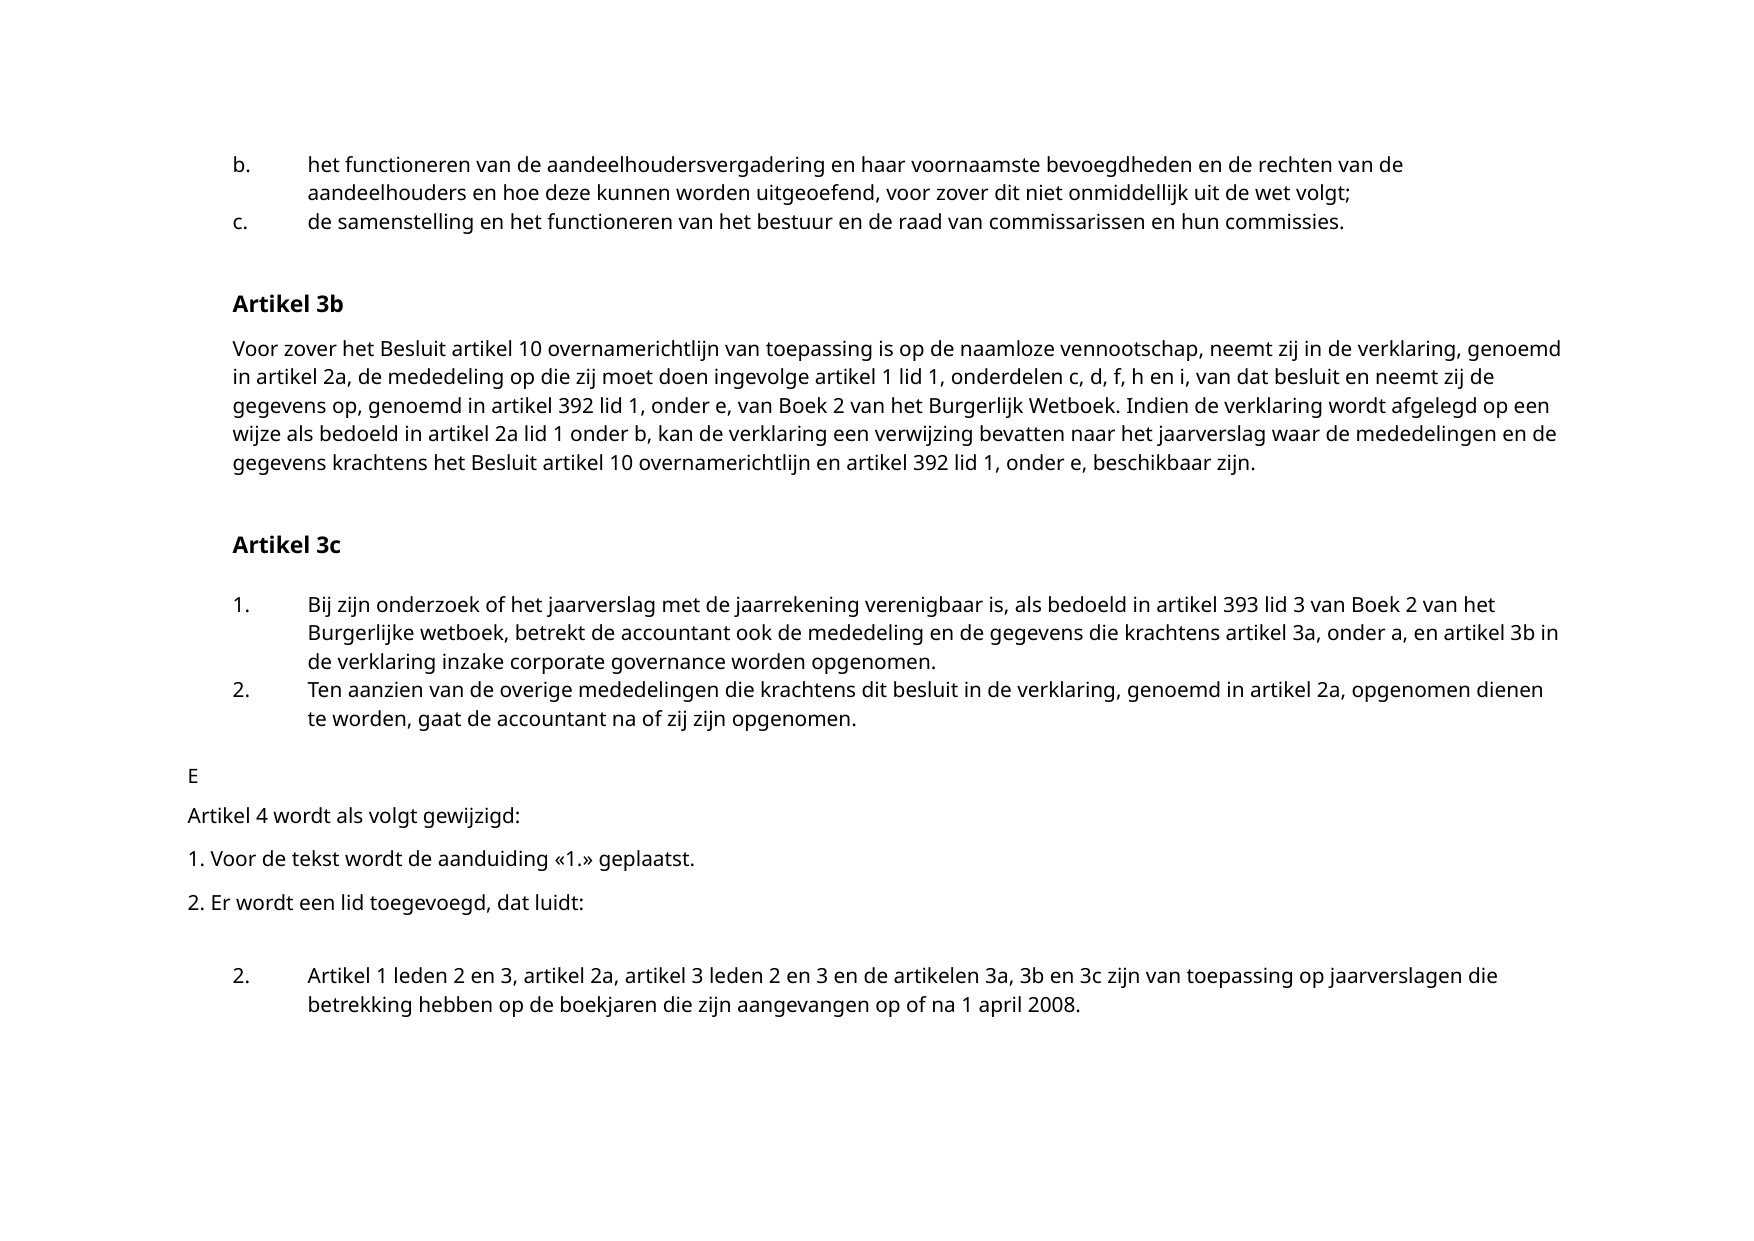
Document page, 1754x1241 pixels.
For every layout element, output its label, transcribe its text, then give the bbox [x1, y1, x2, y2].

list Bij zijn onderzoek of het jaarverslag met de jaarrekening verenigbaar is, als bedoeld in artikel 393 lid 3 van Boek 2 van het Burgerlijke wetboek, betrekt de accountant ook de mededeling en de gegevens die krachtens artikel 3a, onder a, en artikel 3b in de verklaring inzake corporate governance worden opgenomen. [232, 590, 1566, 675]
text Voor zover het Besluit artikel 10 overnamerichtlijn van toepassing is op de naamloze vennootschap, neemt zij in de verklaring, genoemd in artikel 2a, de mededeling op die zij moet doen ingevolge artikel 1 lid 1, onderdelen c, d, f, h en i, van dat besluit en neemt zij de gegevens op, genoemd in artikel 392 lid 1, onder e, van Boek 2 van het Burgerlijk Wetboek. Indien de verklaring wordt afgelegd op een wijze als bedoeld in artikel 2a lid 1 onder b, kan de verklaring een verwijzing bevatten naar het jaarverslag waar de mededelingen en de gegevens krachtens het Besluit artikel 10 overnamerichtlijn en artikel 392 lid 1, onder e, beschikbaar zijn. [232, 334, 1566, 476]
list Ten aanzien van de overige mededelingen die krachtens dit besluit in de verklaring, genoemd in artikel 2a, opgenomen dienen te worden, gaat de accountant na of zij zijn opgenomen. [232, 675, 1566, 732]
subtitle Artikel 3b [232, 288, 1566, 319]
subtitle Artikel 3c [232, 529, 1566, 560]
list Artikel 1 leden 2 en 3, artikel 2a, artikel 3 leden 2 en 3 en de artikelen 3a, 3b en 3c zijn van toepassing op jaarverslagen die betrekking hebben op de boekjaren die zijn aangevangen op of na 1 april 2008. [232, 961, 1566, 1018]
list het functioneren van de aandeelhoudersvergadering en haar voornaamste bevoegdheden en de rechten van de aandeelhouders en hoe deze kunnen worden uitgeoefend, voor zover dit niet onmiddellijk uit de wet volgt; [232, 150, 1566, 207]
text Artikel 4 wordt als volgt gewijzigd: [187, 801, 1566, 829]
list de samenstelling en het functioneren van het bestuur en de raad van commissarissen en hun commissies. [232, 207, 1566, 235]
text E [187, 762, 1566, 789]
text 1. Voor de tekst wordt de aanduiding «1.» geplaatst. [187, 844, 1566, 873]
text 2. Er wordt een lid toegevoegd, dat luidt: [187, 888, 1566, 916]
